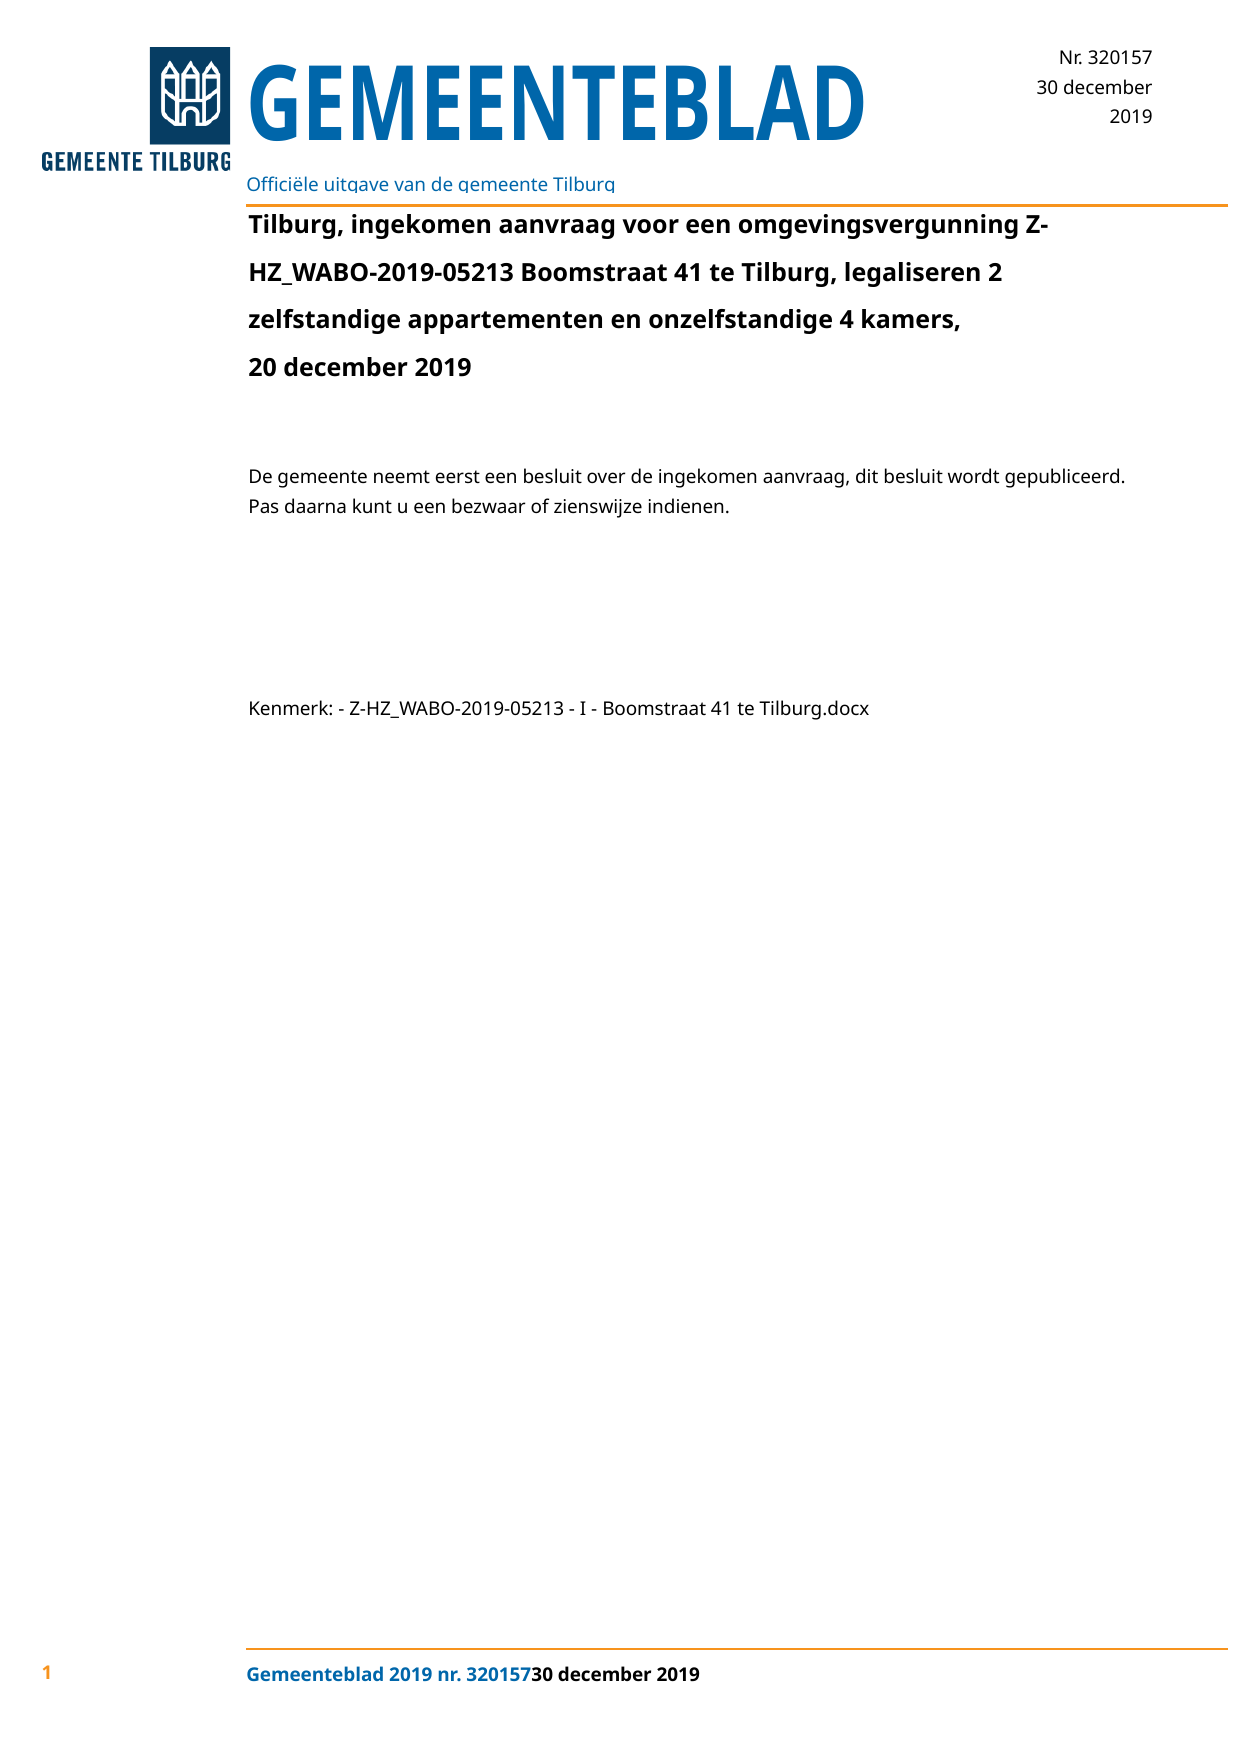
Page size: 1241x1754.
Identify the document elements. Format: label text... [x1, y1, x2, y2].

picture [41, 47, 231, 172]
text De gemeente neemt eerst een besluit over de ingekomen aanvraag, dit besluit wordt gepubliceerd. Pas daarna kunt u een bezwaar of zienswijze indienen. [248, 463, 1152, 519]
text Tilburg, ingekomen aanvraag voor een omgevingsvergunning Z-HZ_WABO-2019-05213 Boomstraat 41 te Tilburg, legaliseren 2 zelfstandige appartementen en onzelfstandige 4 kamers, 20 december 2019 [248, 207, 1152, 384]
text Kenmerk: - Z-HZ_WABO-2019-05213 - I - Boomstraat 41 te Tilburg.docx [248, 695, 1152, 721]
